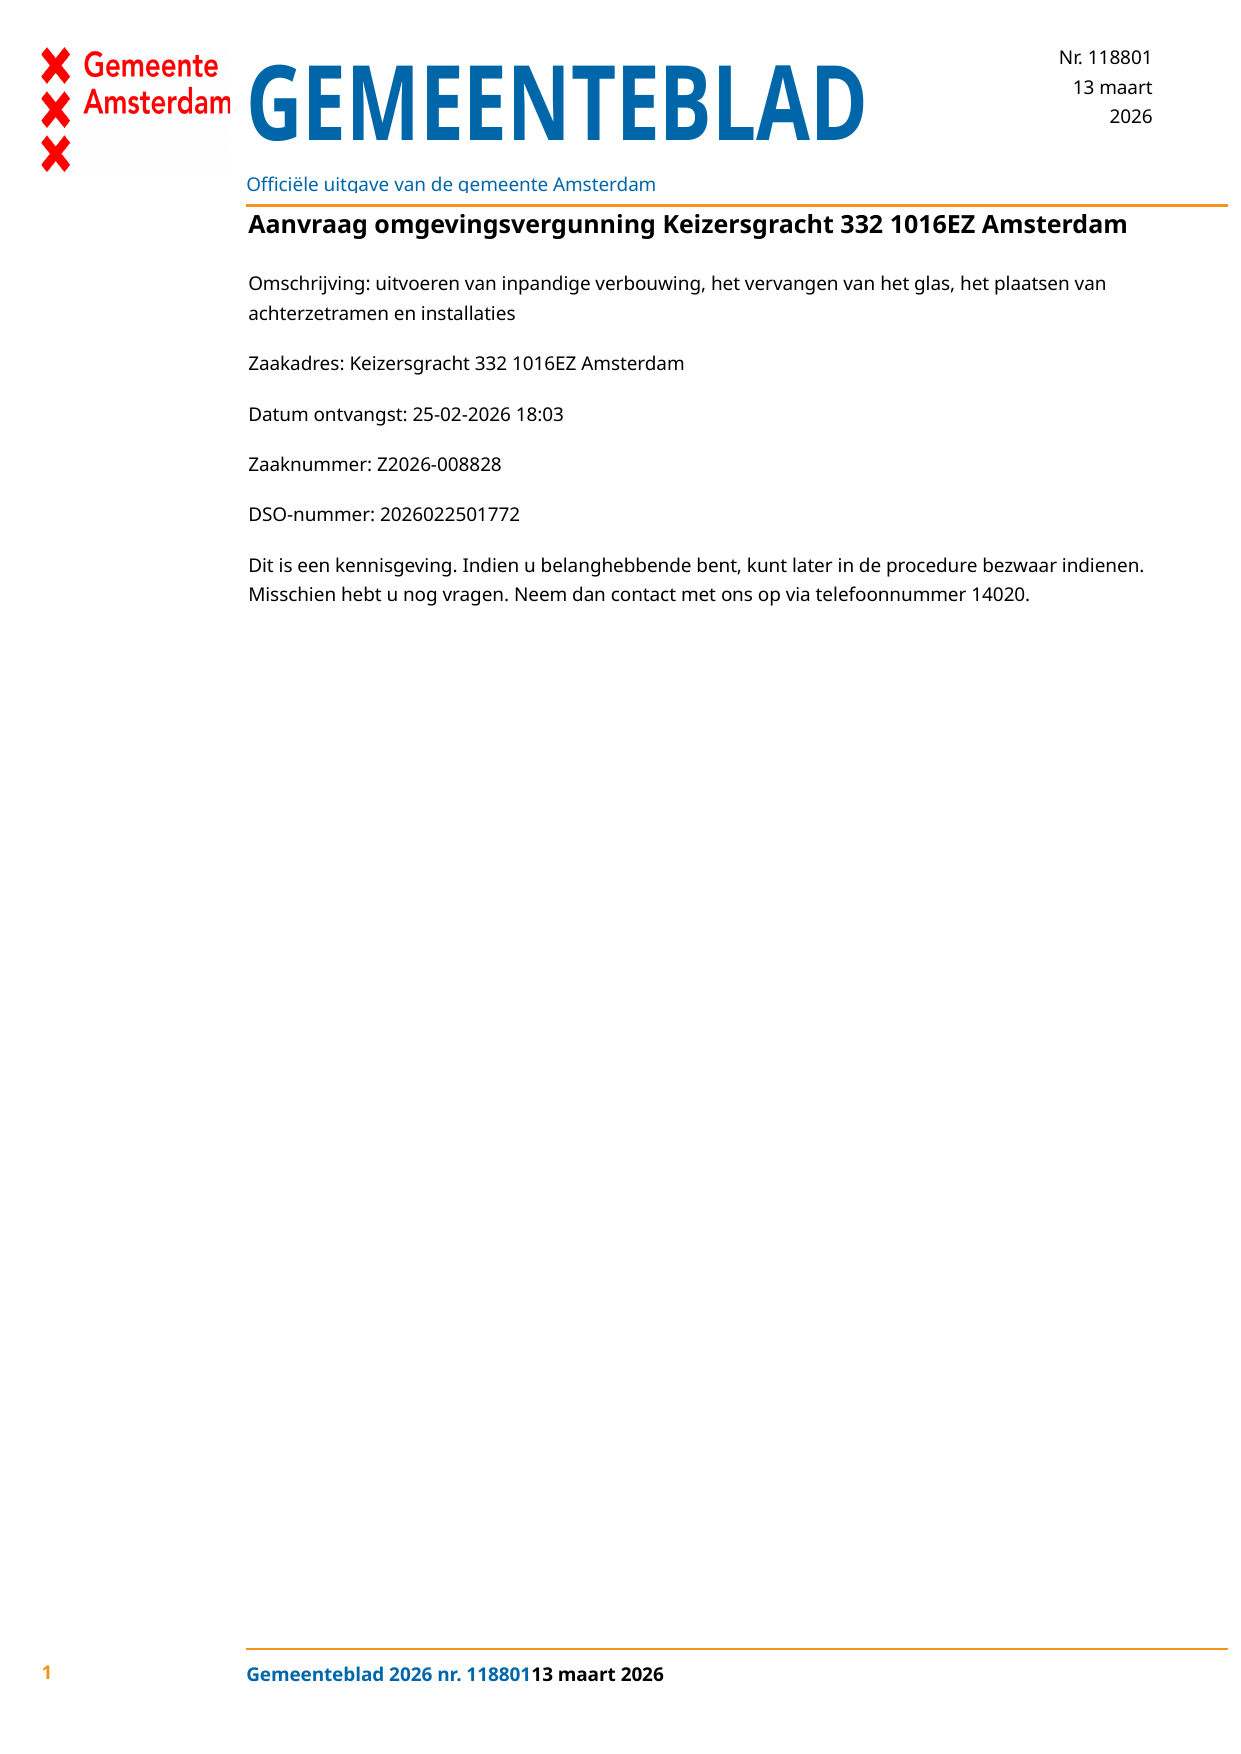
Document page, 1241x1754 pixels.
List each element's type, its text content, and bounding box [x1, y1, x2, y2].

text DSO-nummer: 2026022501772 [248, 502, 1152, 527]
text Zaaknummer: Z2026-008828 [248, 451, 1152, 477]
text Dit is een kennisgeving. Indien u belanghebbende bent, kunt later in de procedure bezwaar indienen. Misschien hebt u nog vragen. Neem dan contact met ons op via telefoonnummer 14020. [248, 552, 1152, 607]
text Datum ontvangst: 25-02-2026 18:03 [248, 401, 1152, 426]
text Aanvraag omgevingsvergunning Keizersgracht 332 1016EZ Amsterdam [248, 207, 1152, 241]
picture [41, 47, 231, 172]
text Zaakadres: Keizersgracht 332 1016EZ Amsterdam [248, 350, 1152, 376]
text Omschrijving: uitvoeren van inpandige verbouwing, het vervangen van het glas, het plaatsen van achterzetramen en installaties [248, 270, 1152, 326]
